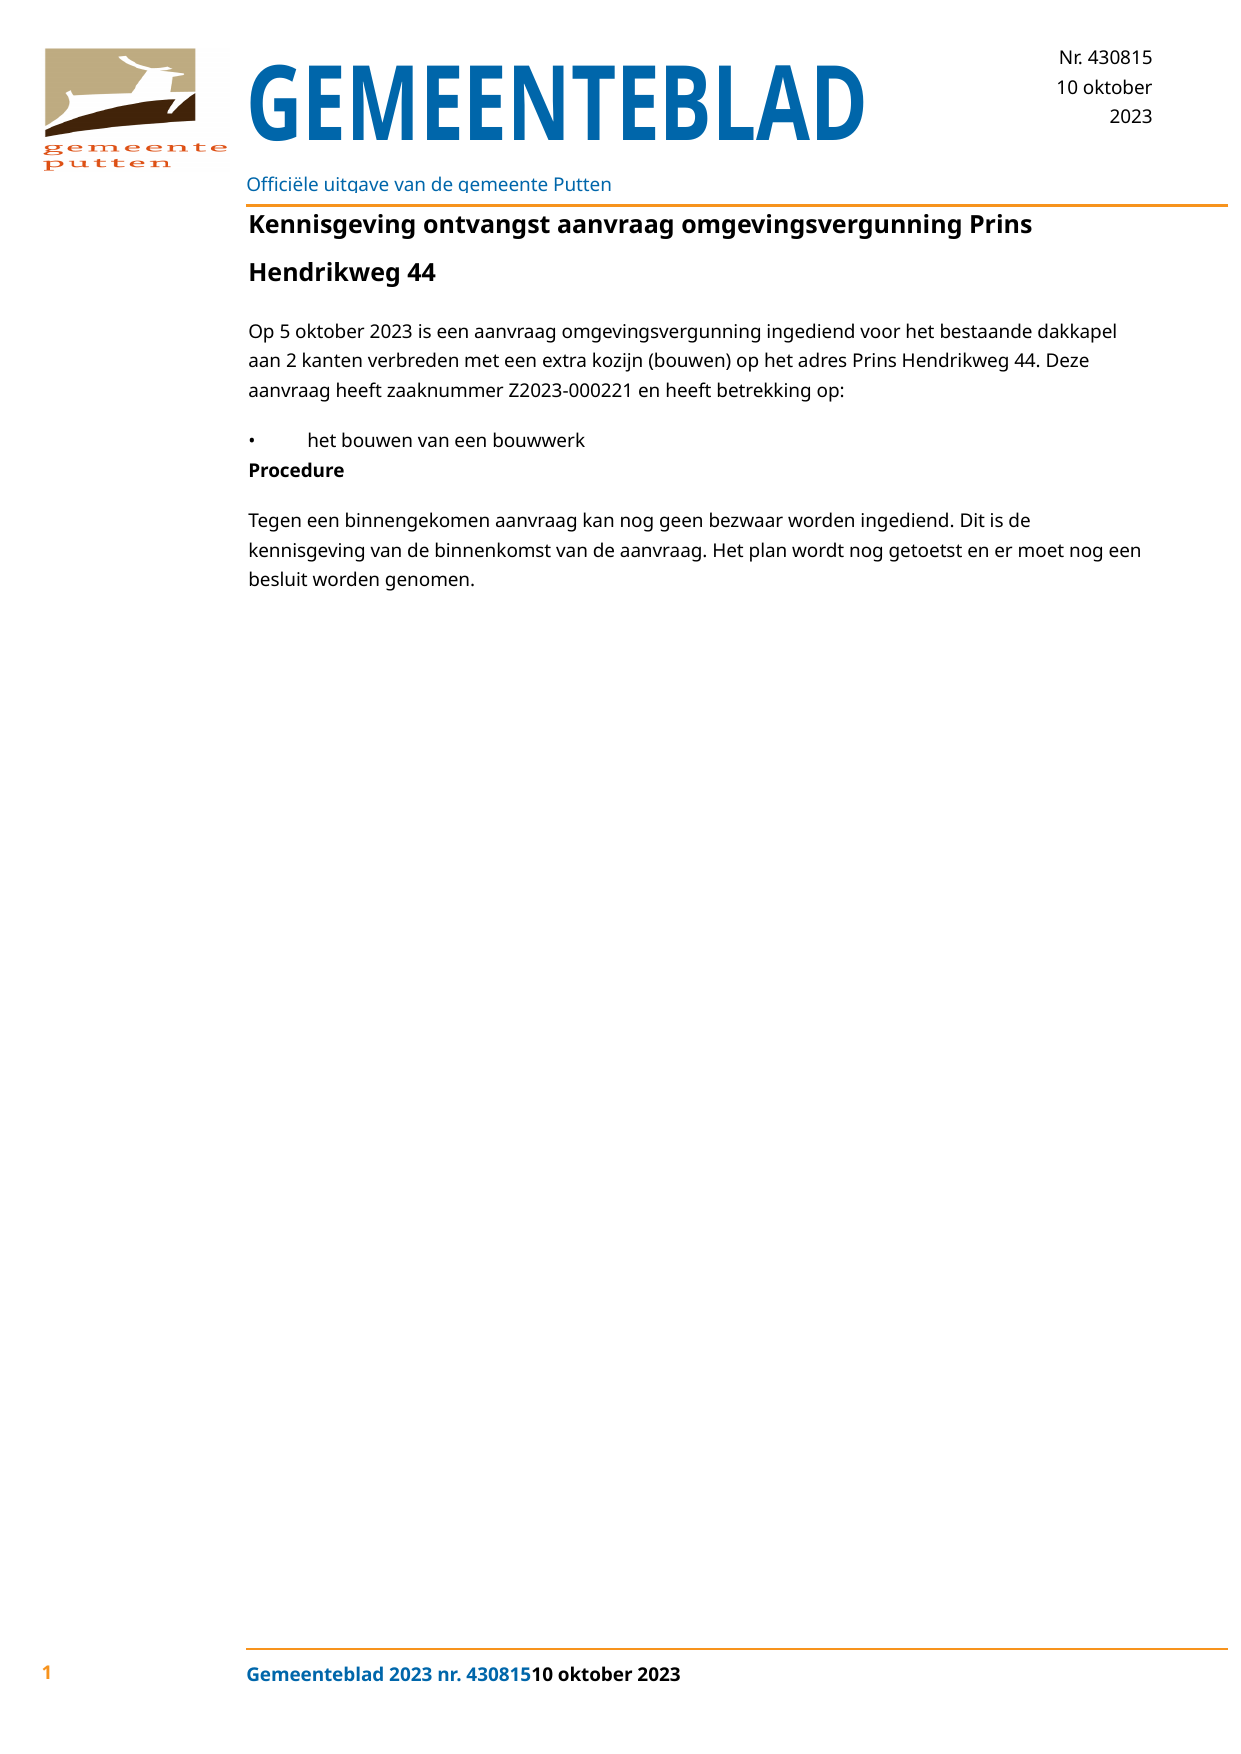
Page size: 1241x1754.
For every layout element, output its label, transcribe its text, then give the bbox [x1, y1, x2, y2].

text Procedure [248, 457, 1152, 483]
list het bouwen van een bouwwerk [248, 427, 1152, 453]
picture [41, 47, 231, 172]
text Op 5 oktober 2023 is een aanvraag omgevingsvergunning ingediend voor het bestaande dakkapel aan 2 kanten verbreden met een extra kozijn (bouwen) op het adres Prins Hendrikweg 44. Deze aanvraag heeft zaaknummer Z2023-000221 en heeft betrekking op: [248, 318, 1152, 403]
text Tegen een binnengekomen aanvraag kan nog geen bezwaar worden ingediend. Dit is de kennisgeving van de binnenkomst van de aanvraag. Het plan wordt nog getoetst en er moet nog een besluit worden genomen. [248, 507, 1152, 592]
text Kennisgeving ontvangst aanvraag omgevingsvergunning Prins Hendrikweg 44 [248, 207, 1152, 288]
